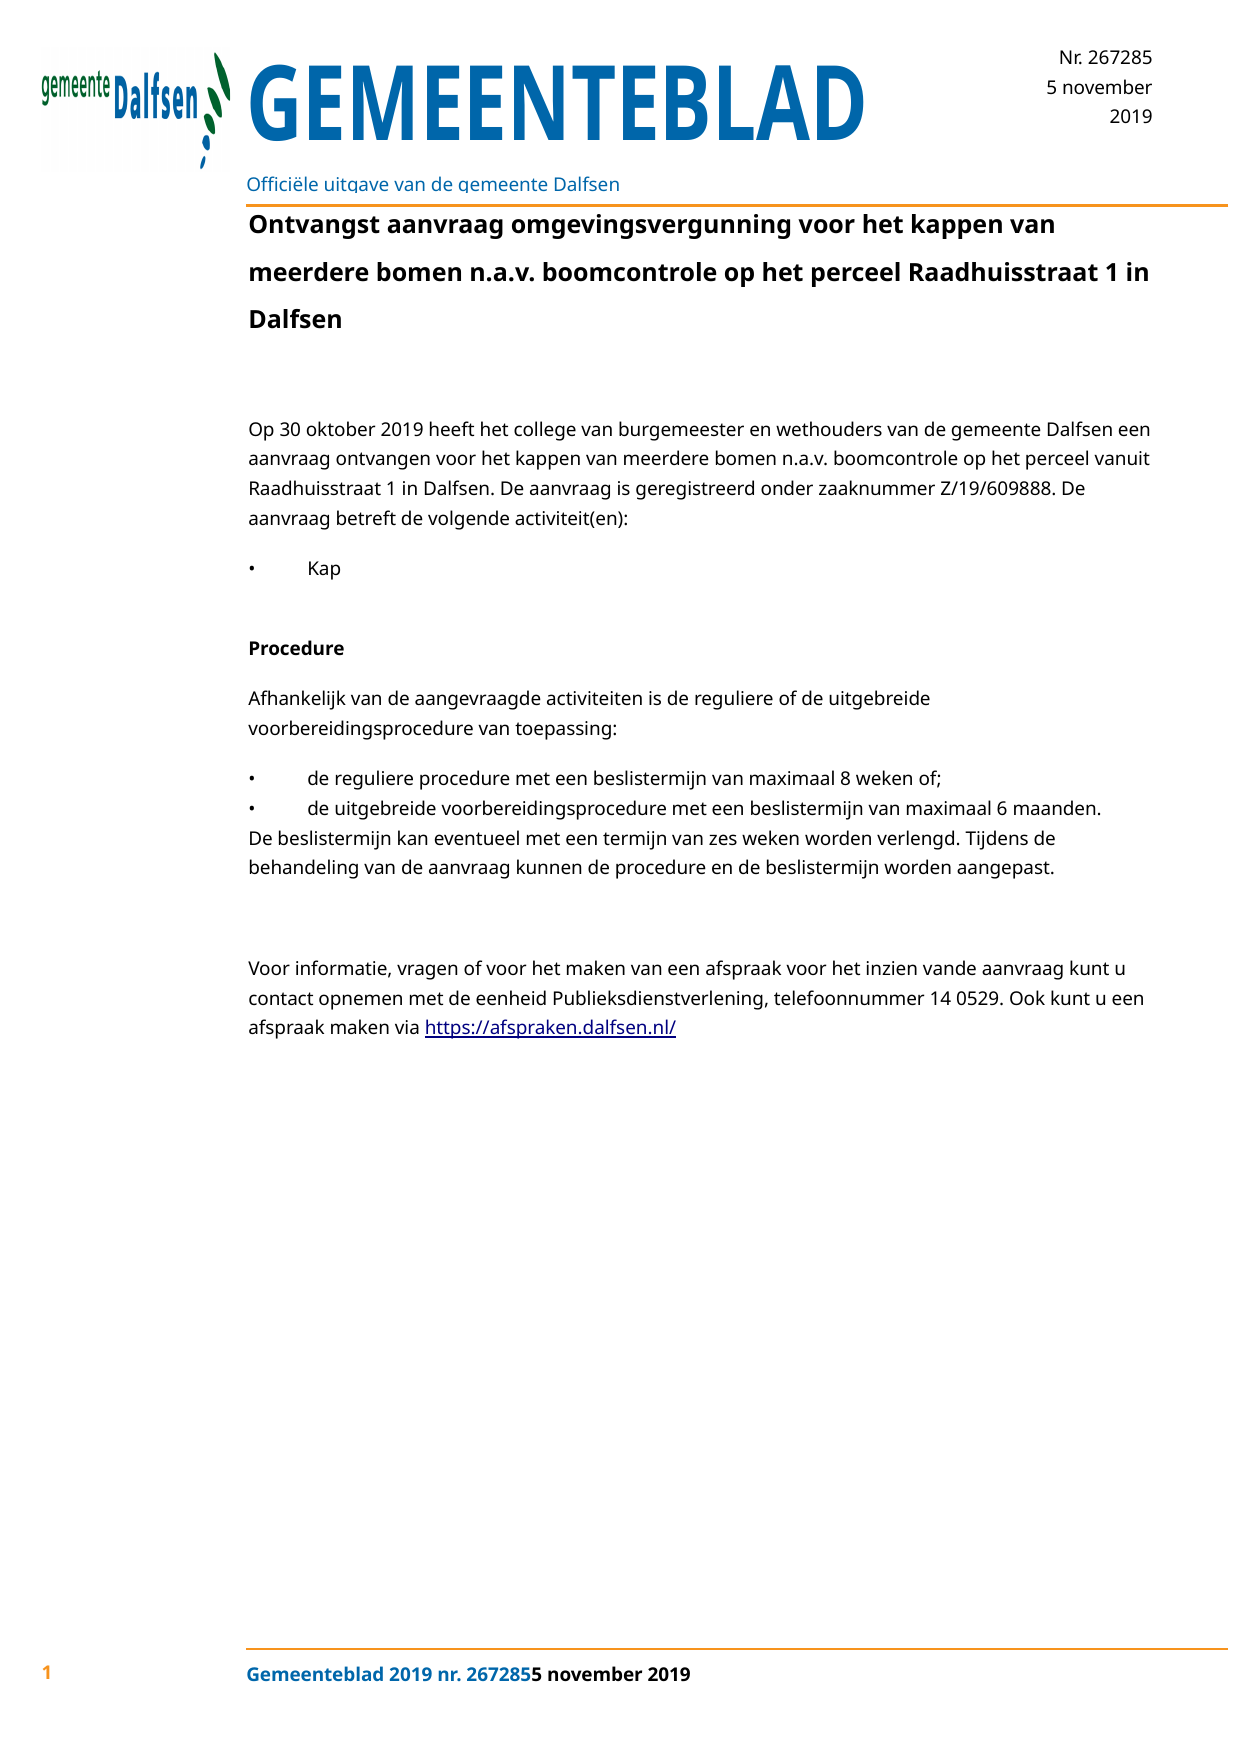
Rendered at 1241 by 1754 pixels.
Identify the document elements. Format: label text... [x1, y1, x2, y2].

list de reguliere procedure met een beslistermijn van maximaal 8 weken of; [248, 766, 1152, 791]
text Op 30 oktober 2019 heeft het college van burgemeester en wethouders van de gemeente Dalfsen een aanvraag ontvangen voor het kappen van meerdere bomen n.a.v. boomcontrole op het perceel vanuit Raadhuisstraat 1 in Dalfsen. De aanvraag is geregistreerd onder zaaknummer Z/19/609888. De aanvraag betreft de volgende activiteit(en): [248, 416, 1152, 530]
text De beslistermijn kan eventueel met een termijn van zes weken worden verlengd. Tijdens de behandeling van de aanvraag kunnen de procedure en de beslistermijn worden aangepast. [248, 825, 1152, 880]
text Afhankelijk van de aangevraagde activiteiten is de reguliere of de uitgebreide voorbereidingsprocedure van toepassing: [248, 686, 1152, 741]
text Procedure [248, 635, 1152, 661]
text Ontvangst aanvraag omgevingsvergunning voor het kappen van meerdere bomen n.a.v. boomcontrole op het perceel Raadhuisstraat 1 in Dalfsen [248, 207, 1152, 336]
picture [41, 47, 231, 172]
text Voor informatie, vragen of voor het maken van een afspraak voor het inzien vande aanvraag kunt u contact opnemen met de eenheid Publieksdienstverlening, telefoonnummer 14 0529. Ook kunt u een afspraak maken via https://afspraken.dalfsen.nl/ [248, 955, 1152, 1040]
list Kap [248, 555, 1152, 581]
list de uitgebreide voorbereidingsprocedure met een beslistermijn van maximaal 6 maanden. [248, 795, 1152, 821]
